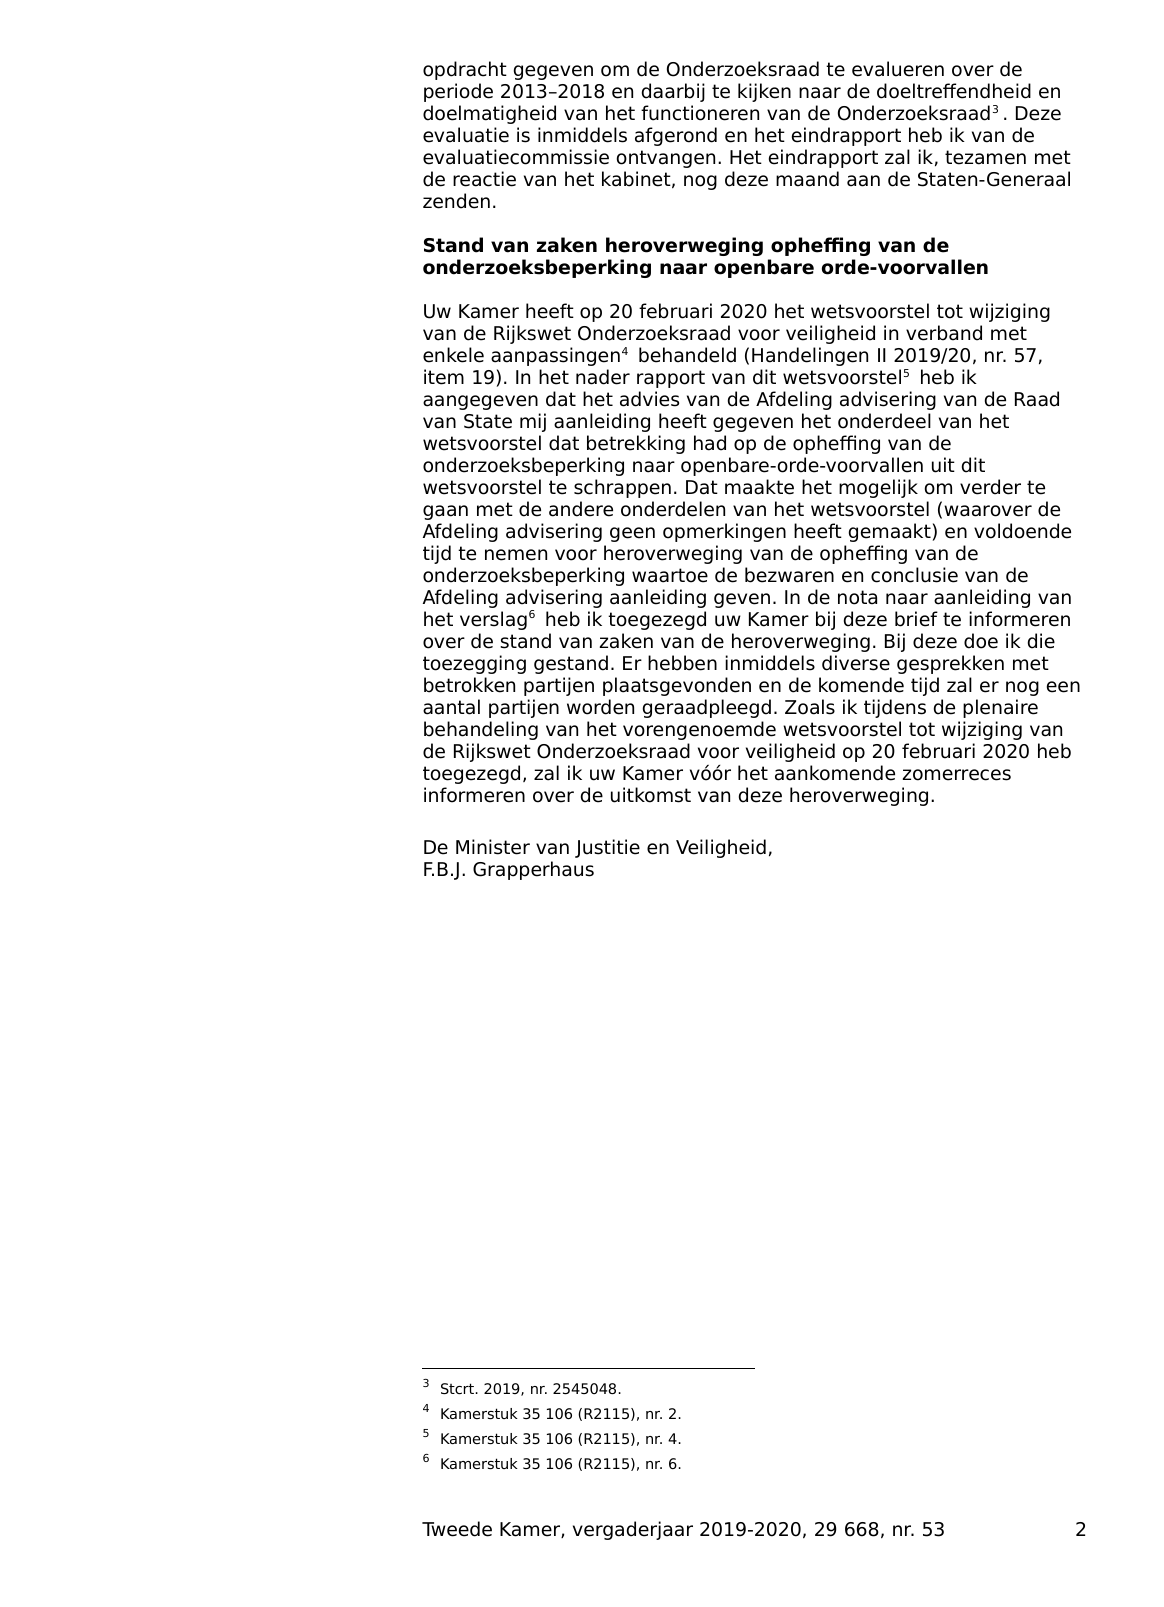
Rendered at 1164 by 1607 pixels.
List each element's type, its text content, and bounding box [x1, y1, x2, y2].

text Uw Kamer heeft op 20 februari 2020 het wetsvoorstel tot wijziging van de Rijkswet Onderzoeksraad voor veiligheid in verband met enkele aanpassingen behandeld (Handelingen II 2019/20, nr. 57, item 19). In het nader rapport van dit wetsvoorstel heb ik aangegeven dat het advies van de Afdeling advisering van de Raad van State mij aanleiding heeft gegeven het onderdeel van het wetsvoorstel dat betrekking had op de opheffing van de onderzoeksbeperking naar openbare-orde-voorvallen uit dit wetsvoorstel te schrappen. Dat maakte het mogelijk om verder te gaan met de andere onderdelen van het wetsvoorstel (waarover de Afdeling advisering geen opmerkingen heeft gemaakt) en voldoende tijd te nemen voor heroverweging van de opheffing van de onderzoeksbeperking waartoe de bezwaren en conclusie van de Afdeling advisering aanleiding geven. In de nota naar aanleiding van het verslag heb ik toegezegd uw Kamer bij deze brief te informeren over de stand van zaken van de heroverweging. Bij deze doe ik die toezegging gestand. Er hebben inmiddels diverse gesprekken met betrokken partijen plaatsgevonden en de komende tijd zal er nog een aantal partijen worden geraadpleegd. Zoals ik tijdens de plenaire behandeling van het vorengenoemde wetsvoorstel tot wijziging van de Rijkswet Onderzoeksraad voor veiligheid op 20 februari 2020 heb toegezegd, zal ik uw Kamer vóór het aankomende zomerreces informeren over de uitkomst van deze heroverweging. [422, 301, 1087, 807]
subtitle Stand van zaken heroverweging opheffing van de onderzoeksbeperking naar openbare orde-voorvallen [422, 235, 1087, 279]
text Stcrt. 2019, nr. 2545048. [422, 1377, 1087, 1399]
text Kamerstuk 35 106 (R2115), nr. 2. [422, 1402, 1087, 1424]
text Kamerstuk 35 106 (R2115), nr. 4. [422, 1427, 1087, 1449]
text opdracht gegeven om de Onderzoeksraad te evalueren over de periode 2013–2018 en daarbij te kijken naar de doeltreffendheid en doelmatigheid van het functioneren van de Onderzoeksraad. Deze evaluatie is inmiddels afgerond en het eindrapport heb ik van de evaluatiecommissie ontvangen. Het eindrapport zal ik, tezamen met de reactie van het kabinet, nog deze maand aan de Staten-Generaal zenden. [422, 59, 1087, 213]
text Kamerstuk 35 106 (R2115), nr. 6. [422, 1452, 1087, 1474]
text De Minister van Justitie en Veiligheid, F.B.J. Grapperhaus [422, 837, 1087, 881]
